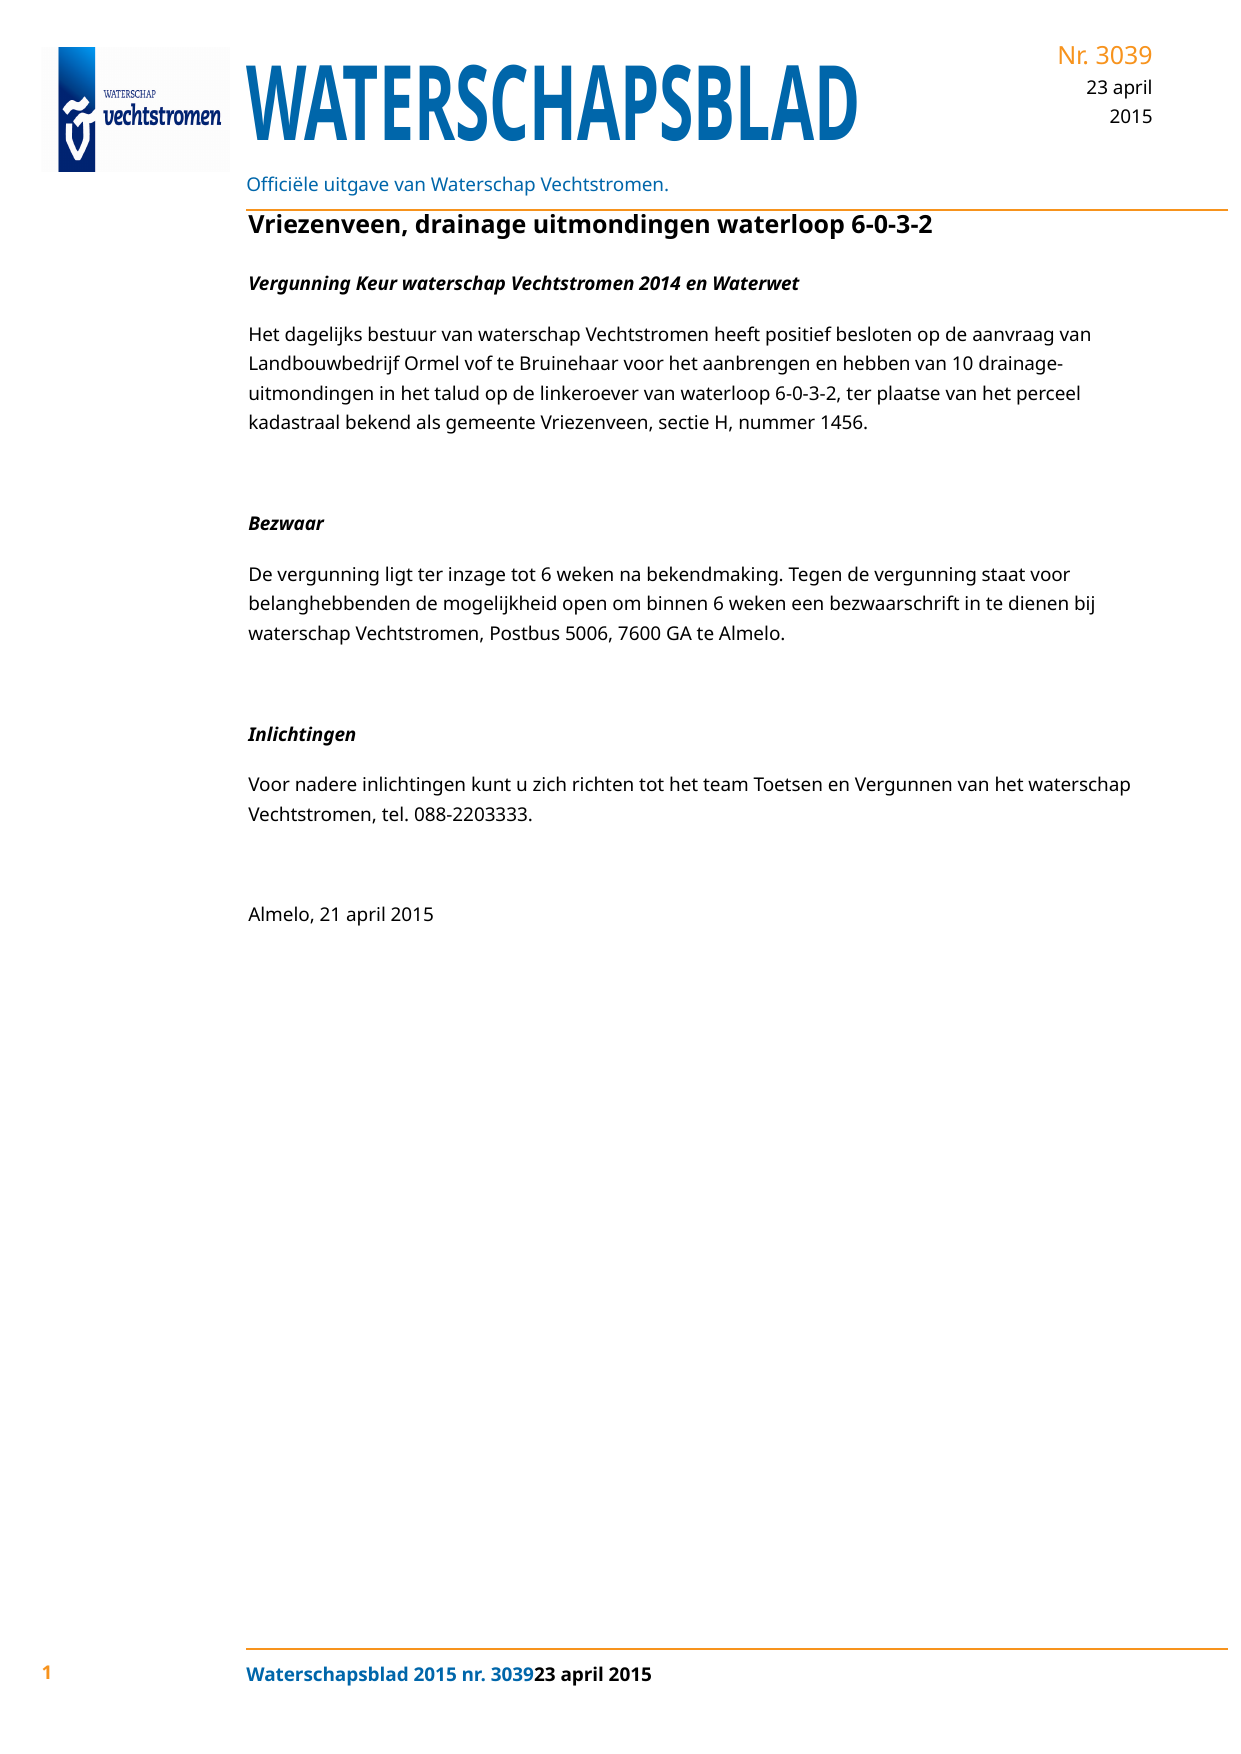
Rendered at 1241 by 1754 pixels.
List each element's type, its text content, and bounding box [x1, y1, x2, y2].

text Vriezenveen, drainage uitmondingen waterloop 6-0-3-2 [248, 211, 1152, 241]
picture [41, 47, 231, 172]
text De vergunning ligt ter inzage tot 6 weken na bekendmaking. Tegen de vergunning staat voor belanghebbenden de mogelijkheid open om binnen 6 weken een bezwaarschrift in te dienen bij waterschap Vechtstromen, Postbus 5006, 7600 GA te Almelo. [248, 561, 1152, 646]
text Voor nadere inlichtingen kunt u zich richten tot het team Toetsen en Vergunnen van het waterschap Vechtstromen, tel. 088-2203333. [248, 771, 1152, 826]
text Inlichtingen [248, 721, 1152, 746]
text Bezwaar [248, 510, 1152, 536]
text Vergunning Keur waterschap Vechtstromen 2014 en Waterwet [248, 270, 1152, 296]
text Almelo, 21 april 2015 [248, 902, 1152, 927]
text Het dagelijks bestuur van waterschap Vechtstromen heeft positief besloten op de aanvraag van Landbouwbedrijf Ormel vof te Bruinehaar voor het aanbrengen en hebben van 10 drainage-uitmondingen in het talud op de linkeroever van waterloop 6-0-3-2, ter plaatse van het perceel kadastraal bekend als gemeente Vriezenveen, sectie H, nummer 1456. [248, 321, 1152, 435]
